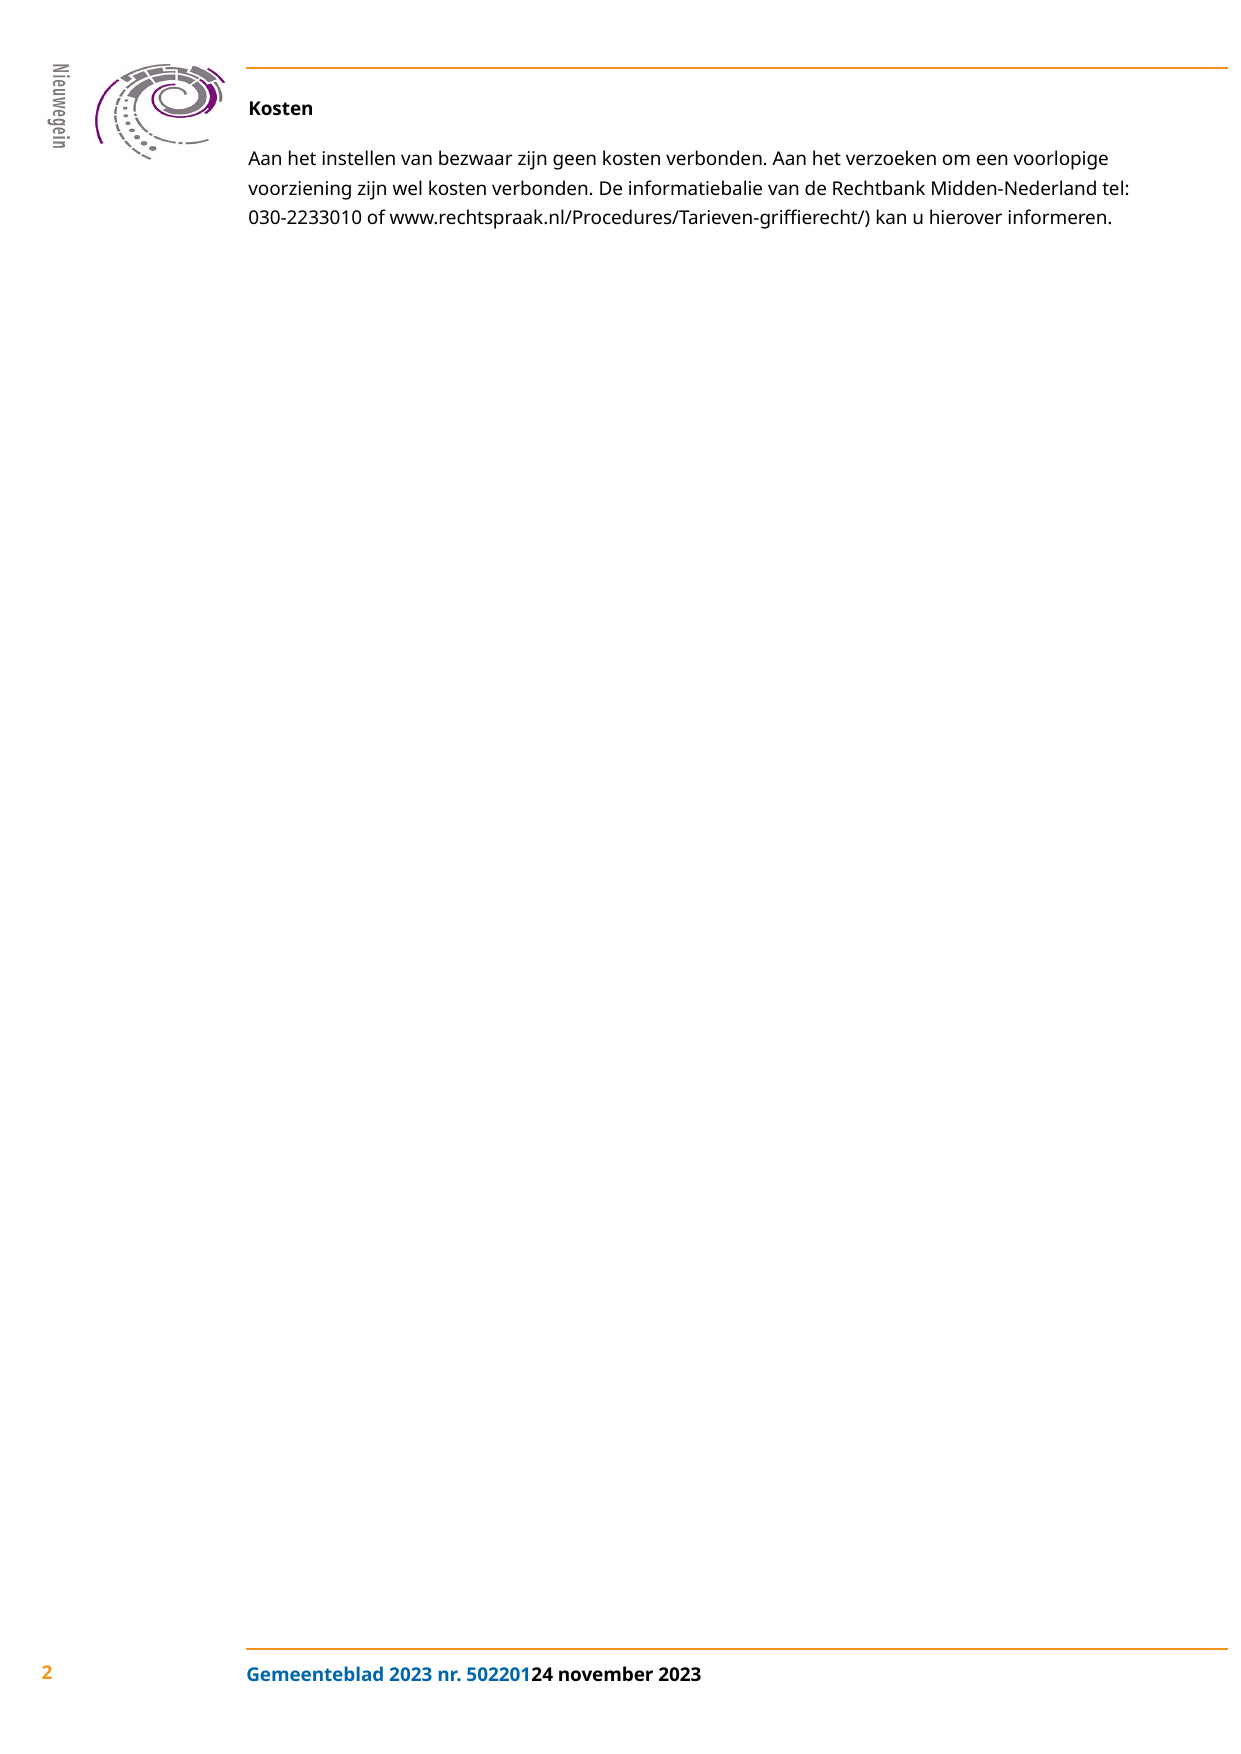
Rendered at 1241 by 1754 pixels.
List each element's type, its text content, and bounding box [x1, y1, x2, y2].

picture [41, 47, 231, 172]
text Aan het instellen van bezwaar zijn geen kosten verbonden. Aan het verzoeken om een voorlopige voorziening zijn wel kosten verbonden. De informatiebalie van de Rechtbank Midden-Nederland tel: 030-2233010 of www.rechtspraak.nl/Procedures/Tarieven-griffierecht/) kan u hierover informeren. [248, 145, 1152, 230]
text Kosten [248, 95, 1152, 121]
